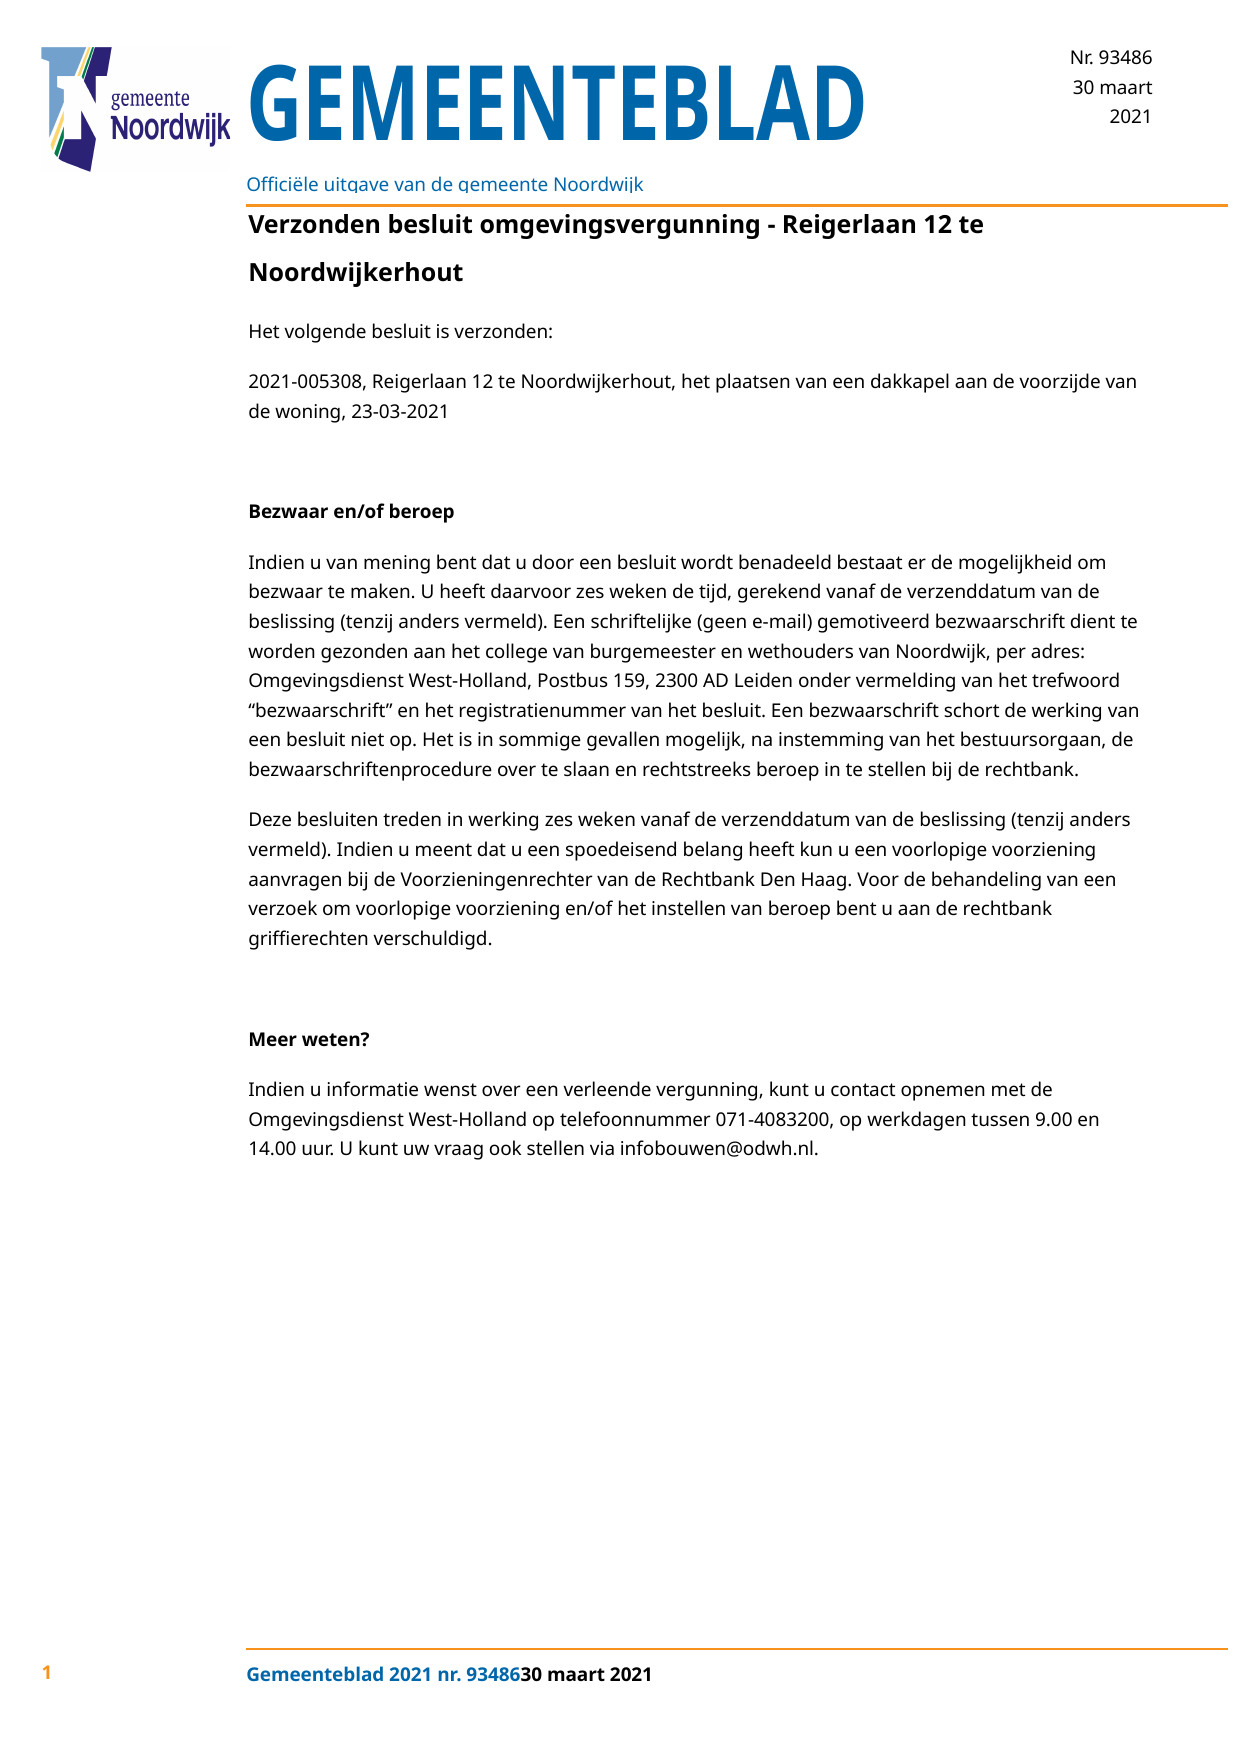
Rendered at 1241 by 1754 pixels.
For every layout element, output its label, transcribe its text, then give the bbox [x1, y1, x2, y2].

text Indien u van mening bent dat u door een besluit wordt benadeeld bestaat er de mogelijkheid om bezwaar te maken. U heeft daarvoor zes weken de tijd, gerekend vanaf de verzenddatum van de beslissing (tenzij anders vermeld). Een schriftelijke (geen e-mail) gemotiveerd bezwaarschrift dient te worden gezonden aan het college van burgemeester en wethouders van Noordwijk, per adres: Omgevingsdienst West-Holland, Postbus 159, 2300 AD Leiden onder vermelding van het trefwoord “bezwaarschrift” en het registratienummer van het besluit. Een bezwaarschrift schort de werking van een besluit niet op. Het is in sommige gevallen mogelijk, na instemming van het bestuursorgaan, de bezwaarschriftenprocedure over te slaan en rechtstreeks beroep in te stellen bij de rechtbank. [248, 549, 1152, 782]
text Het volgende besluit is verzonden: [248, 318, 1152, 344]
text Indien u informatie wenst over een verleende vergunning, kunt u contact opnemen met de Omgevingsdienst West-Holland op telefoonnummer 071-4083200, op werkdagen tussen 9.00 en 14.00 uur. U kunt uw vraag ook stellen via infobouwen@odwh.nl. [248, 1076, 1152, 1161]
text 2021-005308, Reigerlaan 12 te Noordwijkerhout, het plaatsen van een dakkapel aan de voorzijde van de woning, 23-03-2021 [248, 368, 1152, 424]
text Bezwaar en/of beroep [248, 499, 1152, 524]
text Verzonden besluit omgevingsvergunning - Reigerlaan 12 te Noordwijkerhout [248, 207, 1152, 288]
text Meer weten? [248, 1026, 1152, 1052]
text Deze besluiten treden in werking zes weken vanaf de verzenddatum van de beslissing (tenzij anders vermeld). Indien u meent dat u een spoedeisend belang heeft kun u een voorlopige voorziening aanvragen bij de Voorzieningenrechter van de Rechtbank Den Haag. Voor de behandeling van een verzoek om voorlopige voorziening en/of het instellen van beroep bent u aan de rechtbank griffierechten verschuldigd. [248, 807, 1152, 951]
picture [41, 47, 231, 172]
